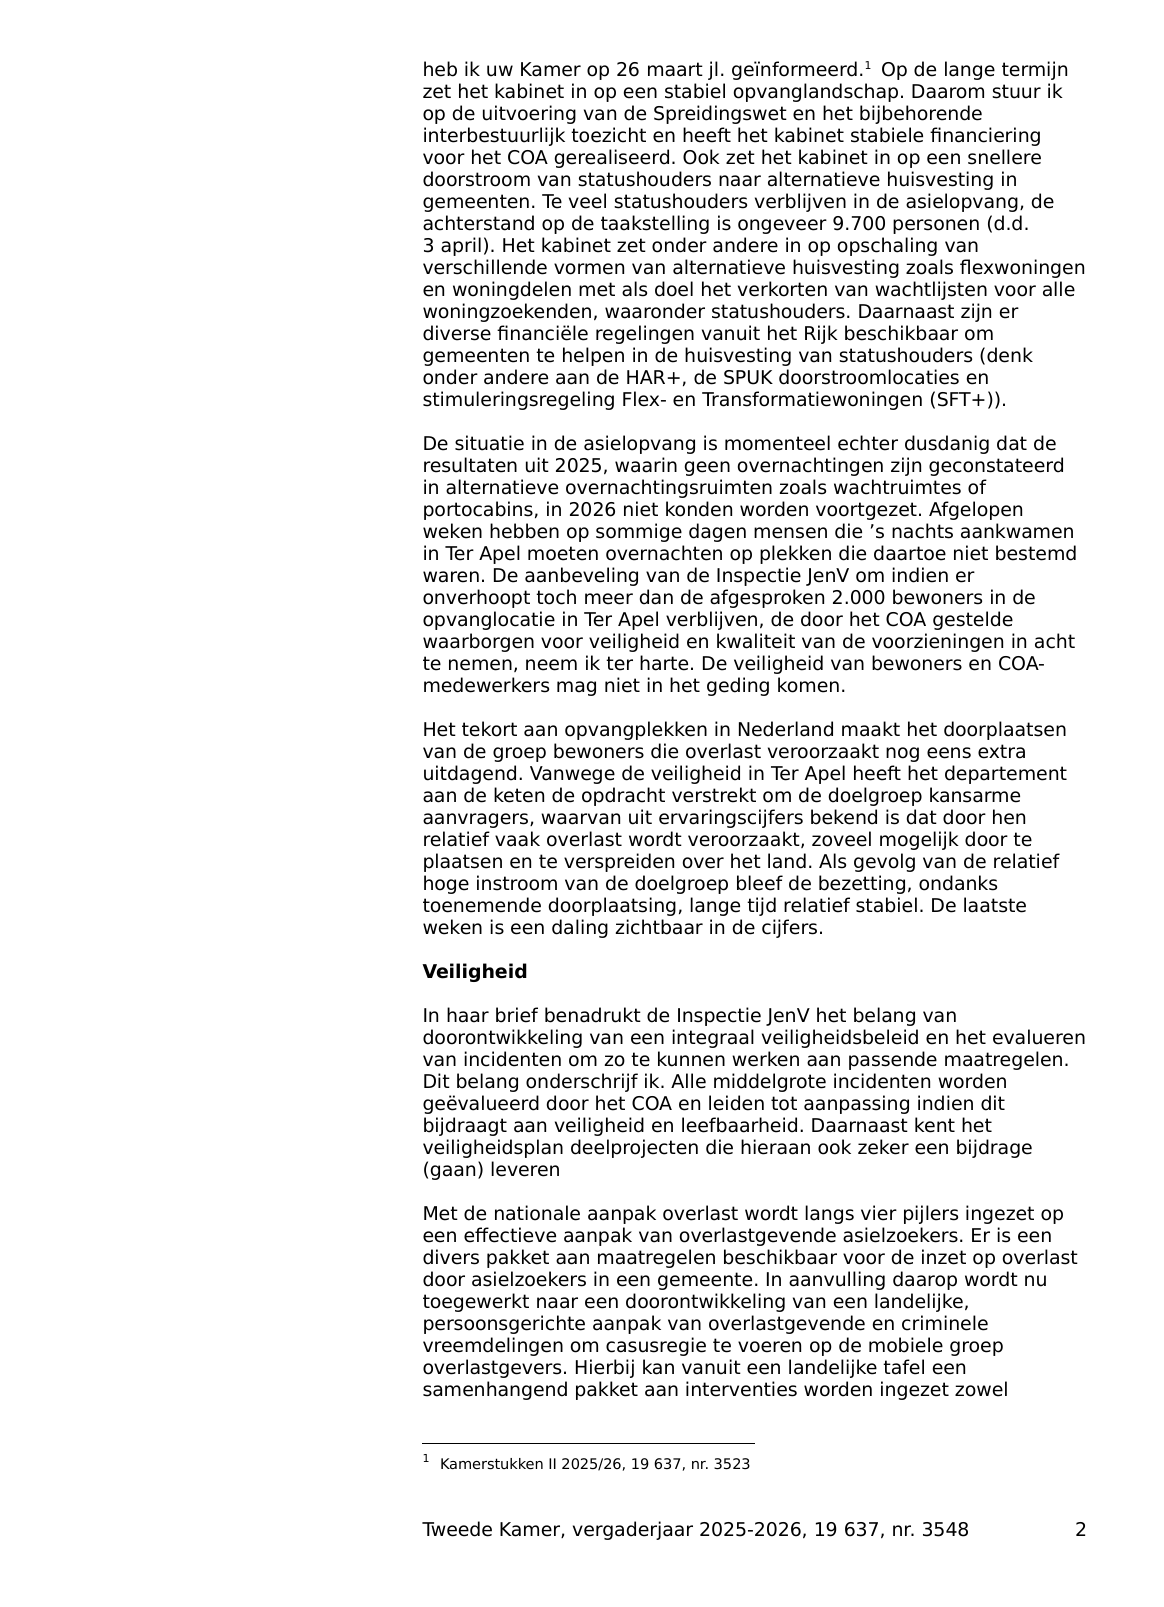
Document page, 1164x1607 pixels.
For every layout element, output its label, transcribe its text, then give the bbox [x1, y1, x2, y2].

text Met de nationale aanpak overlast wordt langs vier pijlers ingezet op een effectieve aanpak van overlastgevende asielzoekers. Er is een divers pakket aan maatregelen beschikbaar voor de inzet op overlast door asielzoekers in een gemeente. In aanvulling daarop wordt nu toegewerkt naar een doorontwikkeling van een landelijke, persoonsgerichte aanpak van overlastgevende en criminele vreemdelingen om casusregie te voeren op de mobiele groep overlastgevers. Hierbij kan vanuit een landelijke tafel een samenhangend pakket aan interventies worden ingezet zowel [422, 1203, 1087, 1401]
subtitle Veiligheid [422, 961, 1087, 983]
text Kamerstukken II 2025/26, 19 637, nr. 3523 [422, 1452, 1087, 1474]
text In haar brief benadrukt de Inspectie JenV het belang van doorontwikkeling van een integraal veiligheidsbeleid en het evalueren van incidenten om zo te kunnen werken aan passende maatregelen. Dit belang onderschrijf ik. Alle middelgrote incidenten worden geëvalueerd door het COA en leiden tot aanpassing indien dit bijdraagt aan veiligheid en leefbaarheid. Daarnaast kent het veiligheidsplan deelprojecten die hieraan ook zeker een bijdrage (gaan) leveren [422, 1005, 1087, 1181]
text heb ik uw Kamer op 26 maart jl. geïnformeerd. Op de lange termijn zet het kabinet in op een stabiel opvanglandschap. Daarom stuur ik op de uitvoering van de Spreidingswet en het bijbehorende interbestuurlijk toezicht en heeft het kabinet stabiele financiering voor het COA gerealiseerd. Ook zet het kabinet in op een snellere doorstroom van statushouders naar alternatieve huisvesting in gemeenten. Te veel statushouders verblijven in de asielopvang, de achterstand op de taakstelling is ongeveer 9.700 personen (d.d. 3 april). Het kabinet zet onder andere in op opschaling van verschillende vormen van alternatieve huisvesting zoals flexwoningen en woningdelen met als doel het verkorten van wachtlijsten voor alle woningzoekenden, waaronder statushouders. Daarnaast zijn er diverse financiële regelingen vanuit het Rijk beschikbaar om gemeenten te helpen in de huisvesting van statushouders (denk onder andere aan de HAR+, de SPUK doorstroomlocaties en stimuleringsregeling Flex- en Transformatiewoningen (SFT+)). [422, 59, 1087, 411]
text De situatie in de asielopvang is momenteel echter dusdanig dat de resultaten uit 2025, waarin geen overnachtingen zijn geconstateerd in alternatieve overnachtingsruimten zoals wachtruimtes of portocabins, in 2026 niet konden worden voortgezet. Afgelopen weken hebben op sommige dagen mensen die ’s nachts aankwamen in Ter Apel moeten overnachten op plekken die daartoe niet bestemd waren. De aanbeveling van de Inspectie JenV om indien er onverhoopt toch meer dan de afgesproken 2.000 bewoners in de opvanglocatie in Ter Apel verblijven, de door het COA gestelde waarborgen voor veiligheid en kwaliteit van de voorzieningen in acht te nemen, neem ik ter harte. De veiligheid van bewoners en COA-medewerkers mag niet in het geding komen. [422, 433, 1087, 697]
text Het tekort aan opvangplekken in Nederland maakt het doorplaatsen van de groep bewoners die overlast veroorzaakt nog eens extra uitdagend. Vanwege de veiligheid in Ter Apel heeft het departement aan de keten de opdracht verstrekt om de doelgroep kansarme aanvragers, waarvan uit ervaringscijfers bekend is dat door hen relatief vaak overlast wordt veroorzaakt, zoveel mogelijk door te plaatsen en te verspreiden over het land. Als gevolg van de relatief hoge instroom van de doelgroep bleef de bezetting, ondanks toenemende doorplaatsing, lange tijd relatief stabiel. De laatste weken is een daling zichtbaar in de cijfers. [422, 719, 1087, 939]
